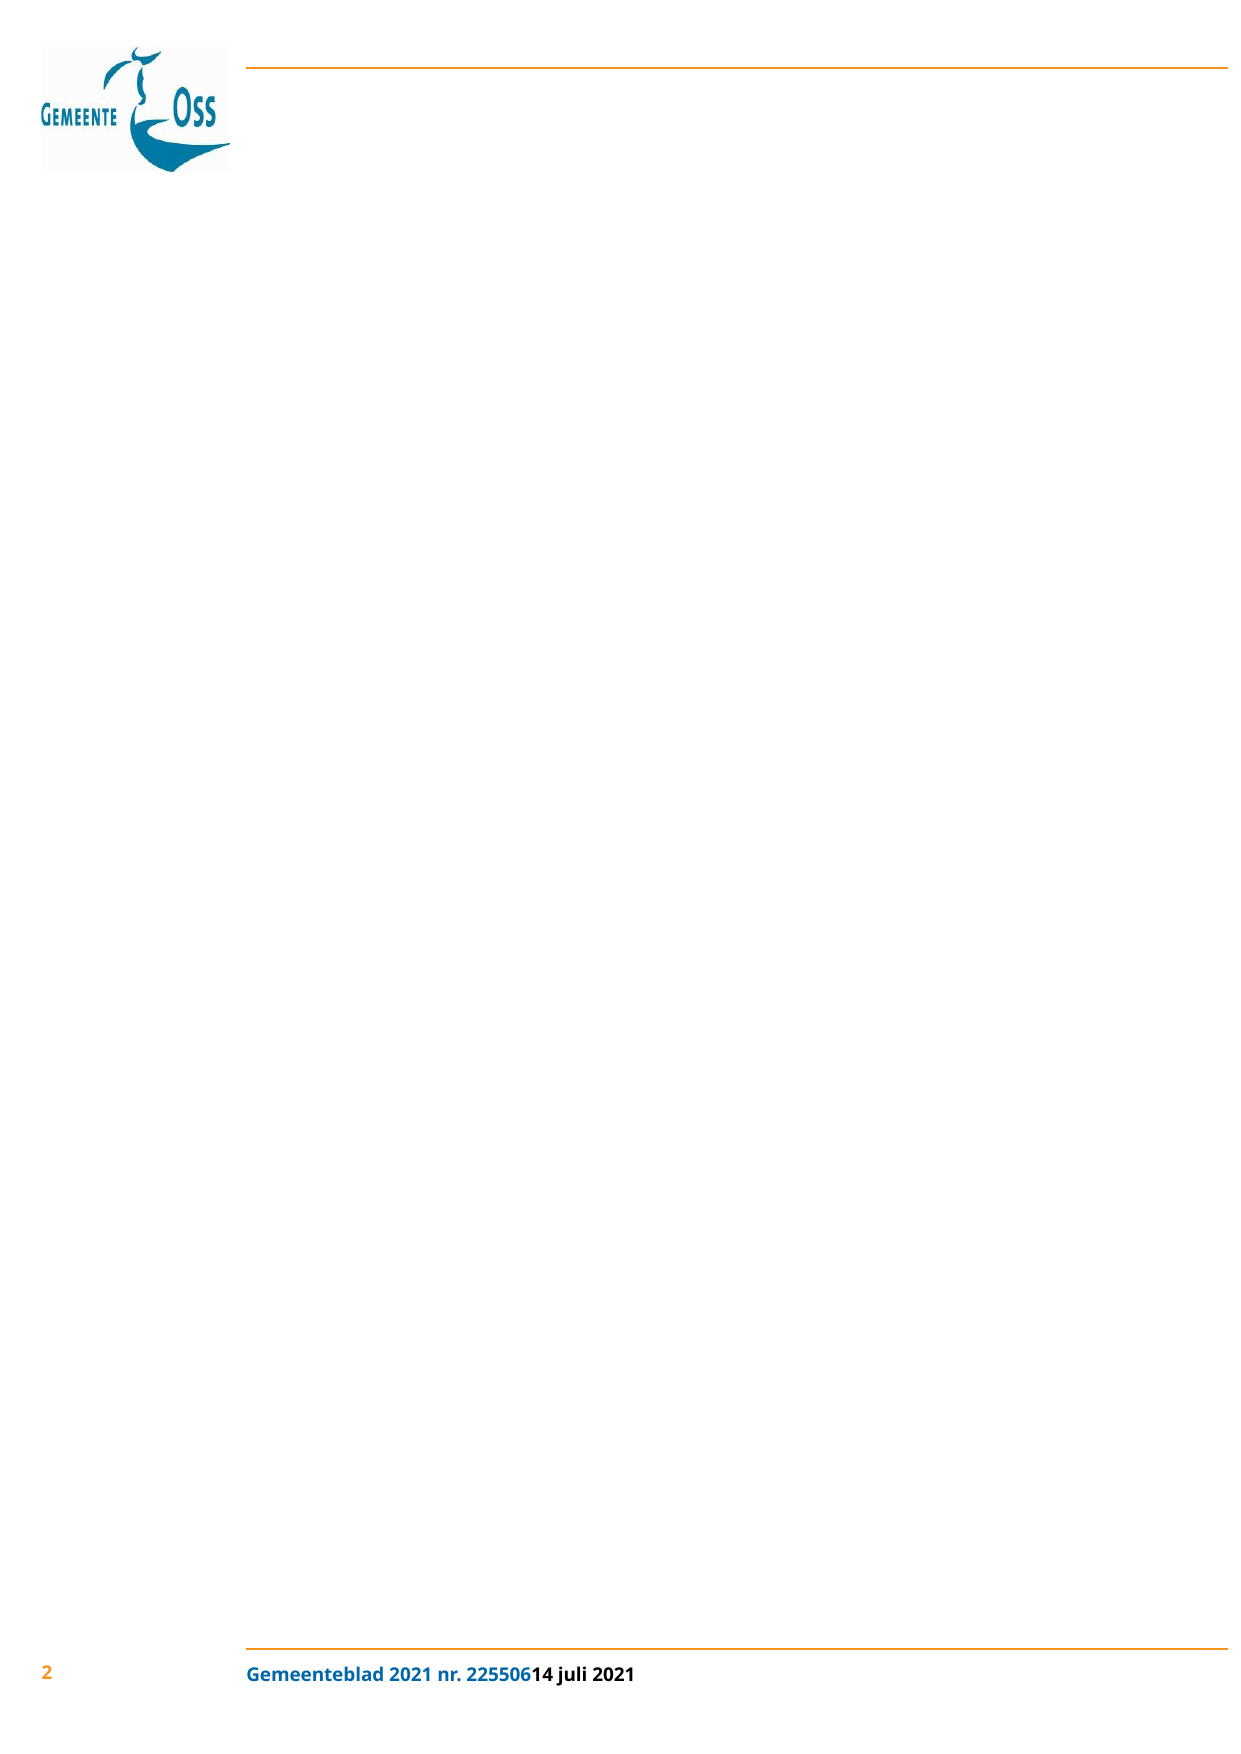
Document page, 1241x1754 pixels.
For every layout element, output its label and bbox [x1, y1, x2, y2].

picture [41, 47, 231, 172]
